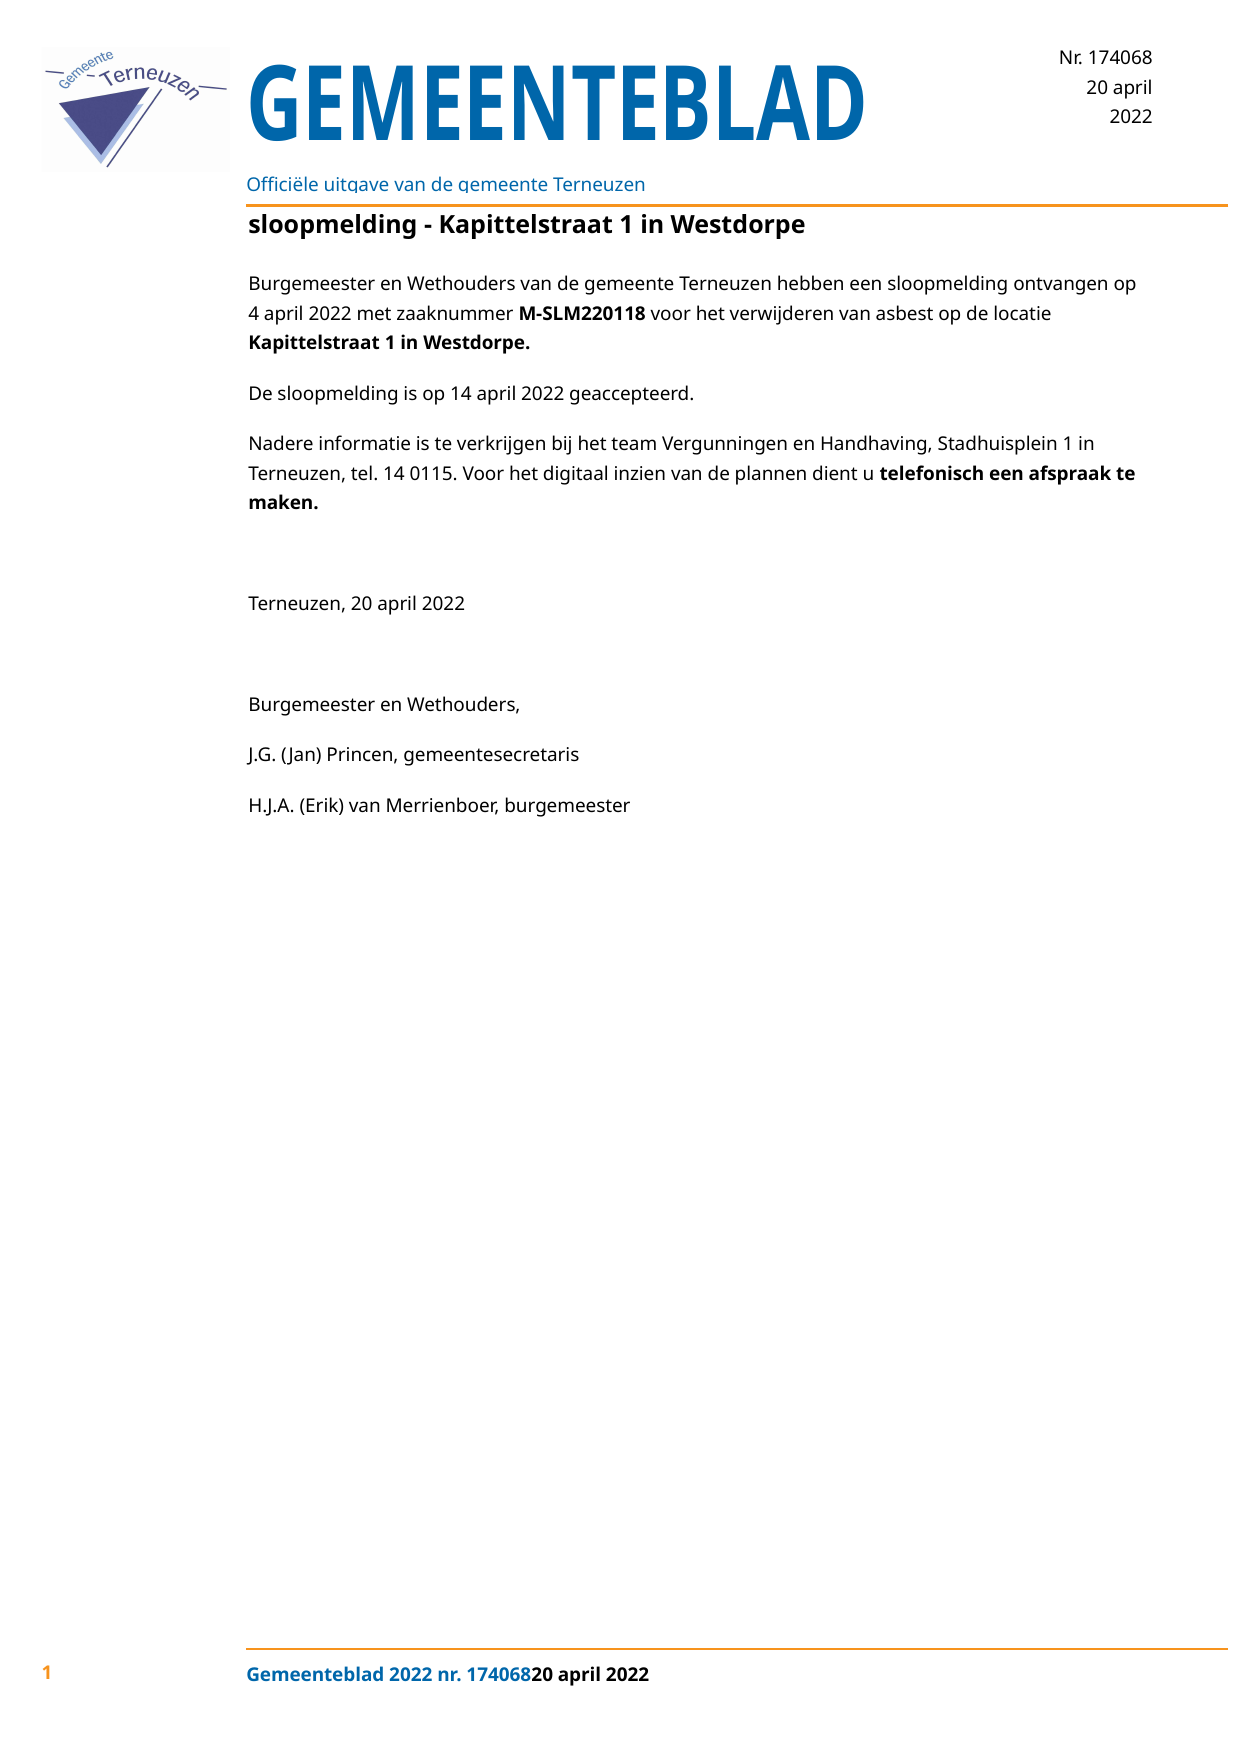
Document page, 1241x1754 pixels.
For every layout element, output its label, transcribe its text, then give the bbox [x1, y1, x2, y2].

text Burgemeester en Wethouders van de gemeente Terneuzen hebben een sloopmelding ontvangen op 4 april 2022 met zaaknummer M-SLM220118 voor het verwijderen van asbest op de locatie Kapittelstraat 1 in Westdorpe. [248, 270, 1152, 355]
text De sloopmelding is op 14 april 2022 geaccepteerd. [248, 380, 1152, 406]
text Terneuzen, 20 april 2022 [248, 590, 1152, 616]
text H.J.A. (Erik) van Merrienboer, burgemeester [248, 792, 1152, 818]
text sloopmelding - Kapittelstraat 1 in Westdorpe [248, 207, 1152, 241]
picture [41, 47, 231, 172]
text Nadere informatie is te verkrijgen bij het team Vergunningen en Handhaving, Stadhuisplein 1 in Terneuzen, tel. 14 0115. Voor het digitaal inzien van de plannen dient u telefonisch een afspraak te maken. [248, 430, 1152, 515]
text Burgemeester en Wethouders, [248, 691, 1152, 717]
text J.G. (Jan) Princen, gemeentesecretaris [248, 742, 1152, 767]
